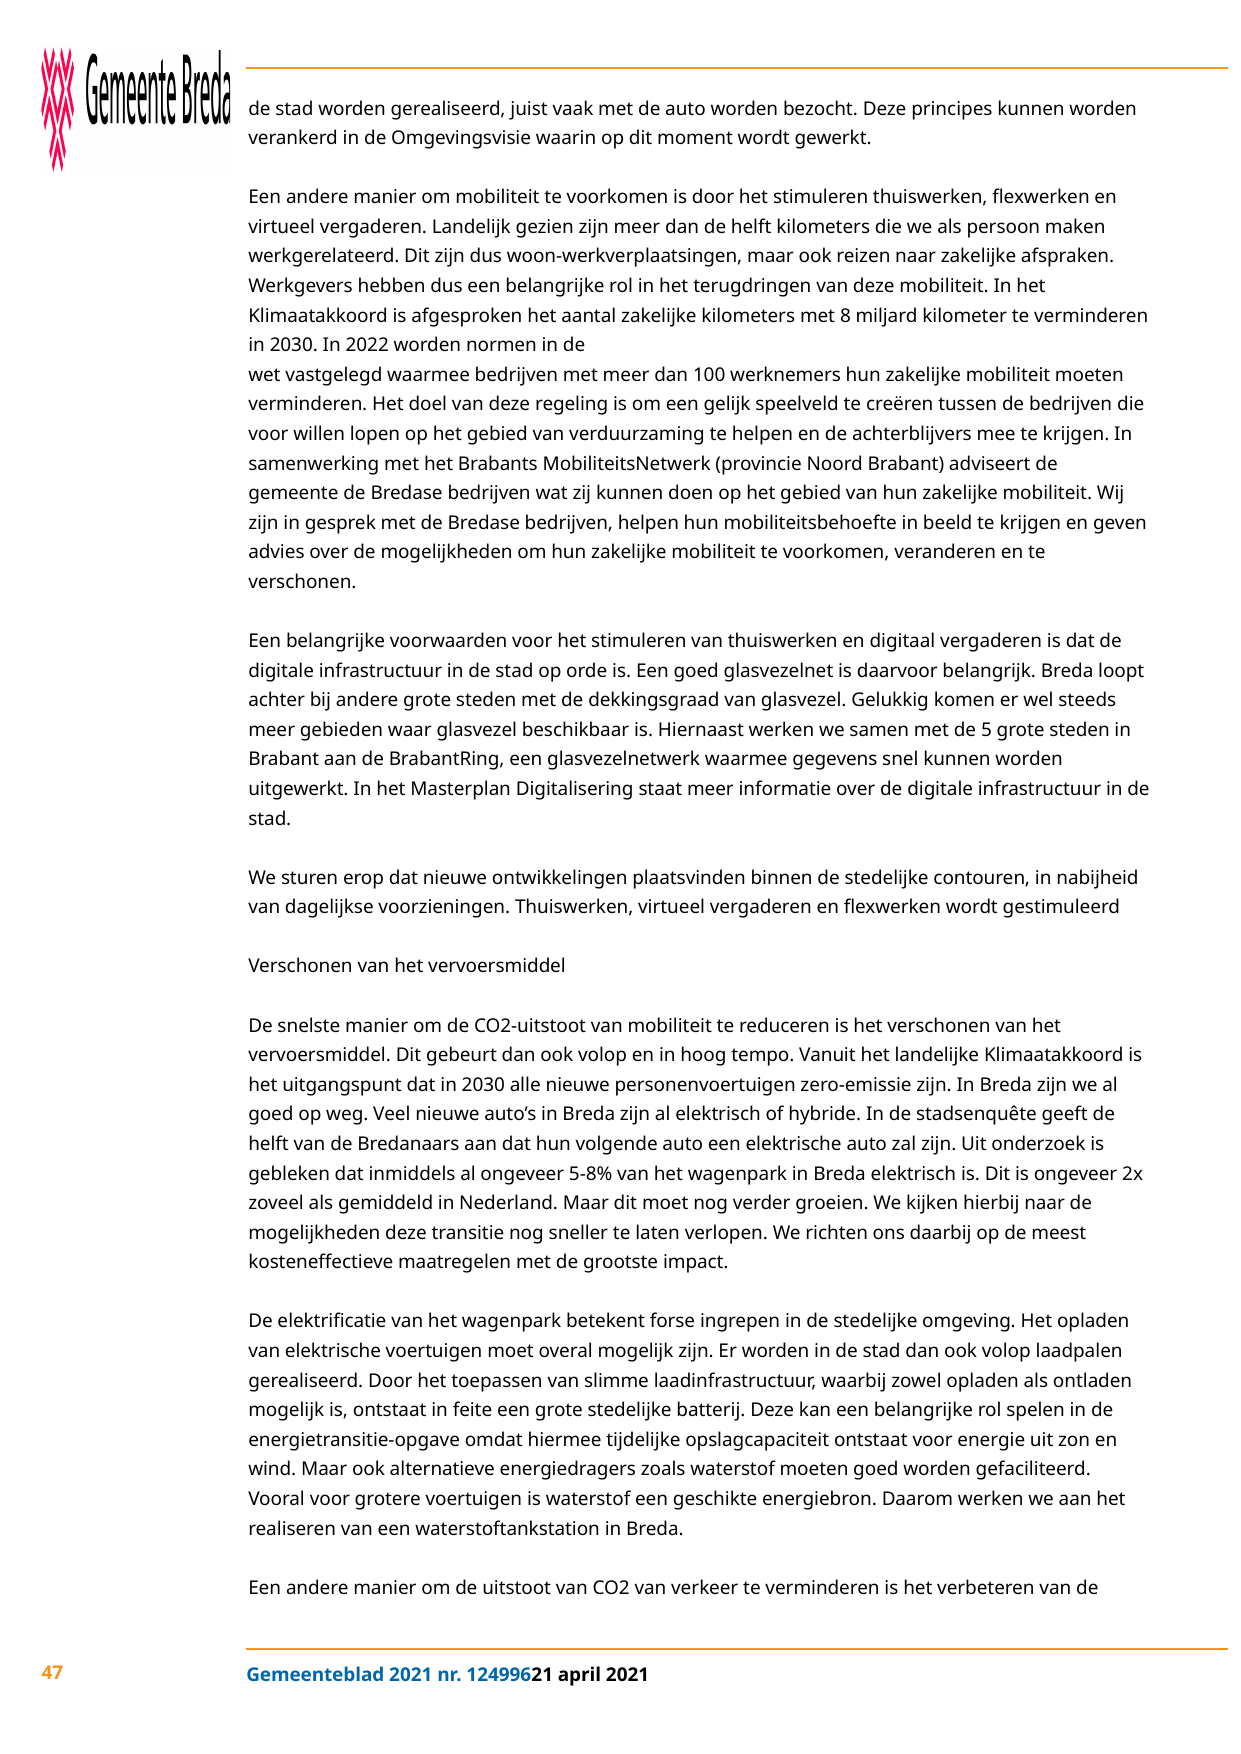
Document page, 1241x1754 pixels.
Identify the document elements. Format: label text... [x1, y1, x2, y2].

text Een andere manier om mobiliteit te voorkomen is door het stimuleren thuiswerken, flexwerken en virtueel vergaderen. Landelijk gezien zijn meer dan de helft kilometers die we als persoon maken werkgerelateerd. Dit zijn dus woon-werkverplaatsingen, maar ook reizen naar zakelijke afspraken. Werkgevers hebben dus een belangrijke rol in het terugdringen van deze mobiliteit. In het Klimaatakkoord is afgesproken het aantal zakelijke kilometers met 8 miljard kilometer te verminderen in 2030. In 2022 worden normen in de [248, 183, 1152, 357]
text We sturen erop dat nieuwe ontwikkelingen plaatsvinden binnen de stedelijke contouren, in nabijheid van dagelijkse voorzieningen. Thuiswerken, virtueel vergaderen en flexwerken wordt gestimuleerd [248, 864, 1152, 919]
text De snelste manier om de CO2-uitstoot van mobiliteit te reduceren is het verschonen van het vervoersmiddel. Dit gebeurt dan ook volop en in hoog tempo. Vanuit het landelijke Klimaatakkoord is het uitgangspunt dat in 2030 alle nieuwe personenvoertuigen zero-emissie zijn. In Breda zijn we al goed op weg. Veel nieuwe auto’s in Breda zijn al elektrisch of hybride. In de stadsenquête geeft de helft van de Bredanaars aan dat hun volgende auto een elektrische auto zal zijn. Uit onderzoek is gebleken dat inmiddels al ongeveer 5-8% van het wagenpark in Breda elektrisch is. Dit is ongeveer 2x zoveel als gemiddeld in Nederland. Maar dit moet nog verder groeien. We kijken hierbij naar de mogelijkheden deze transitie nog sneller te laten verlopen. We richten ons daarbij op de meest kosteneffectieve maatregelen met de grootste impact. [248, 1012, 1152, 1274]
text De elektrificatie van het wagenpark betekent forse ingrepen in de stedelijke omgeving. Het opladen van elektrische voertuigen moet overal mogelijk zijn. Er worden in de stad dan ook volop laadpalen gerealiseerd. Door het toepassen van slimme laadinfrastructuur, waarbij zowel opladen als ontladen mogelijk is, ontstaat in feite een grote stedelijke batterij. Deze kan een belangrijke rol spelen in de energietransitie-opgave omdat hiermee tijdelijke opslagcapaciteit ontstaat voor energie uit zon en wind. Maar ook alternatieve energiedragers zoals waterstof moeten goed worden gefaciliteerd. Vooral voor grotere voertuigen is waterstof een geschikte energiebron. Daarom werken we aan het realiseren van een waterstoftankstation in Breda. [248, 1308, 1152, 1541]
picture [41, 47, 231, 172]
text de stad worden gerealiseerd, juist vaak met de auto worden bezocht. Deze principes kunnen worden verankerd in de Omgevingsvisie waarin op dit moment wordt gewerkt. [248, 95, 1152, 150]
text Een andere manier om de uitstoot van CO2 van verkeer te verminderen is het verbeteren van de [248, 1574, 1152, 1600]
text wet vastgelegd waarmee bedrijven met meer dan 100 werknemers hun zakelijke mobiliteit moeten verminderen. Het doel van deze regeling is om een gelijk speelveld te creëren tussen de bedrijven die voor willen lopen op het gebied van verduurzaming te helpen en de achterblijvers mee te krijgen. In samenwerking met het Brabants MobiliteitsNetwerk (provincie Noord Brabant) adviseert de gemeente de Bredase bedrijven wat zij kunnen doen op het gebied van hun zakelijke mobiliteit. Wij zijn in gesprek met de Bredase bedrijven, helpen hun mobiliteitsbehoefte in beeld te krijgen en geven advies over de mogelijkheden om hun zakelijke mobiliteit te voorkomen, veranderen en te verschonen. [248, 361, 1152, 594]
text Verschonen van het vervoersmiddel [248, 953, 1152, 978]
text Een belangrijke voorwaarden voor het stimuleren van thuiswerken en digitaal vergaderen is dat de digitale infrastructuur in de stad op orde is. Een goed glasvezelnet is daarvoor belangrijk. Breda loopt achter bij andere grote steden met de dekkingsgraad van glasvezel. Gelukkig komen er wel steeds meer gebieden waar glasvezel beschikbaar is. Hiernaast werken we samen met de 5 grote steden in Brabant aan de BrabantRing, een glasvezelnetwerk waarmee gegevens snel kunnen worden uitgewerkt. In het Masterplan Digitalisering staat meer informatie over de digitale infrastructuur in de stad. [248, 627, 1152, 831]
